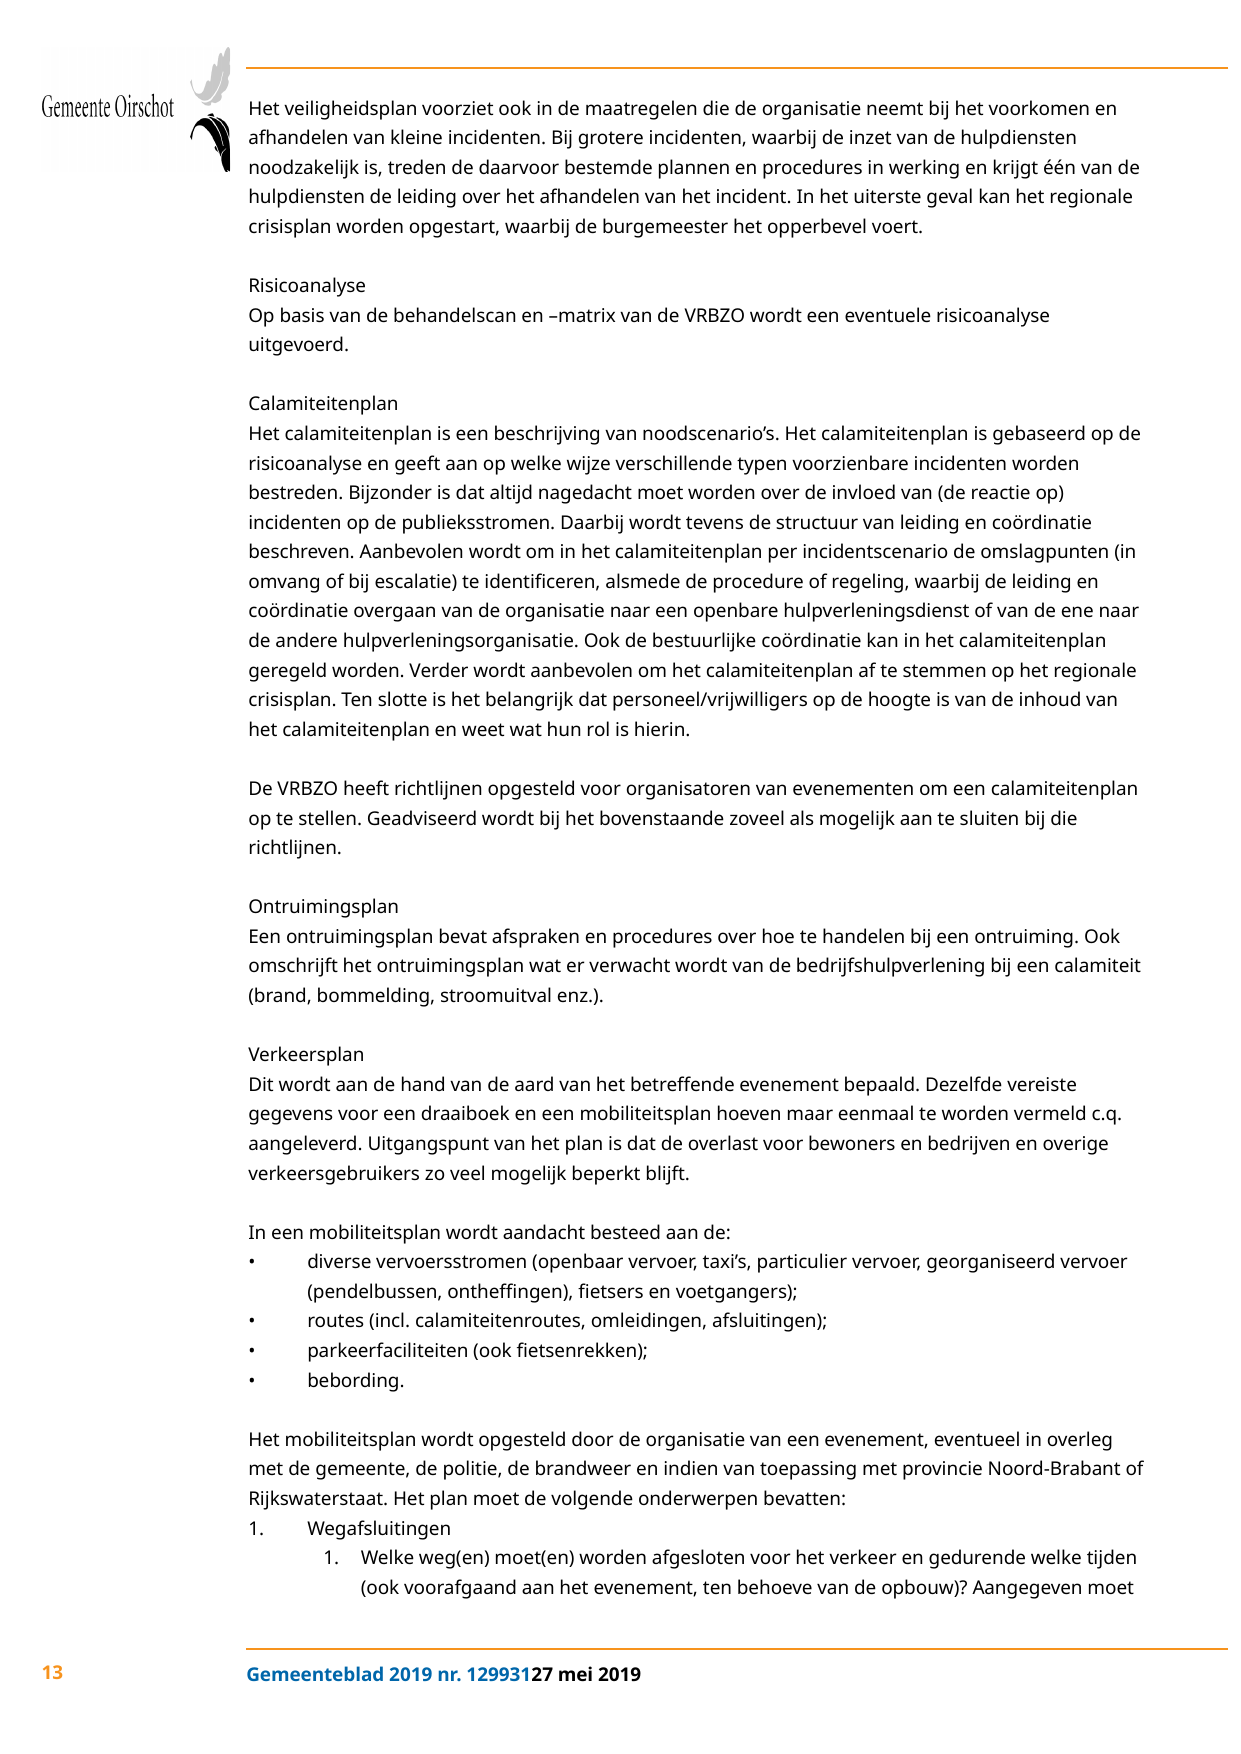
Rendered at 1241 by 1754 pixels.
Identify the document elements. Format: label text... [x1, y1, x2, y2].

list routes (incl. calamiteitenroutes, omleidingen, afsluitingen); [248, 1308, 1152, 1333]
list parkeerfaciliteiten (ook fietsenrekken); [248, 1337, 1152, 1363]
text Een ontruimingsplan bevat afspraken en procedures over hoe te handelen bij een ontruiming. Ook omschrijft het ontruimingsplan wat er verwacht wordt van de bedrijfshulpverlening bij een calamiteit (brand, bommelding, stroomuitval enz.). [248, 923, 1152, 1008]
text Dit wordt aan de hand van de aard van het betreffende evenement bepaald. Dezelfde vereiste gegevens voor een draaiboek en een mobiliteitsplan hoeven maar eenmaal te worden vermeld c.q. aangeleverd. Uitgangspunt van het plan is dat de overlast voor bewoners en bedrijven en overige verkeersgebruikers zo veel mogelijk beperkt blijft. [248, 1071, 1152, 1186]
text Calamiteitenplan [248, 391, 1152, 416]
list Wegafsluitingen [248, 1515, 1152, 1541]
text In een mobiliteitsplan wordt aandacht besteed aan de: [248, 1219, 1152, 1245]
text Het mobiliteitsplan wordt opgesteld door de organisatie van een evenement, eventueel in overleg met de gemeente, de politie, de brandweer en indien van toepassing met provincie Noord-Brabant of Rijkswaterstaat. Het plan moet de volgende onderwerpen bevatten: [248, 1426, 1152, 1511]
list diverse vervoersstromen (openbaar vervoer, taxi’s, particulier vervoer, georganiseerd vervoer (pendelbussen, ontheffingen), fietsers en voetgangers); [248, 1248, 1152, 1304]
text Risicoanalyse [248, 272, 1152, 298]
text Het calamiteitenplan is een beschrijving van noodscenario’s. Het calamiteitenplan is gebaseerd op de risicoanalyse en geeft aan op welke wijze verschillende typen voorzienbare incidenten worden bestreden. Bijzonder is dat altijd nagedacht moet worden over de invloed van (de reactie op) incidenten op de publieksstromen. Daarbij wordt tevens de structuur van leiding en coördinatie beschreven. Aanbevolen wordt om in het calamiteitenplan per incidentscenario de omslagpunten (in omvang of bij escalatie) te identificeren, alsmede de procedure of regeling, waarbij de leiding en coördinatie overgaan van de organisatie naar een openbare hulpverleningsdienst of van de ene naar de andere hulpverleningsorganisatie. Ook de bestuurlijke coördinatie kan in het calamiteitenplan geregeld worden. Verder wordt aanbevolen om het calamiteitenplan af te stemmen op het regionale crisisplan. Ten slotte is het belangrijk dat personeel/vrijwilligers op de hoogte is van de inhoud van het calamiteitenplan en weet wat hun rol is hierin. [248, 420, 1152, 742]
text Op basis van de behandelscan en –matrix van de VRBZO wordt een eventuele risicoanalyse uitgevoerd. [248, 302, 1152, 357]
list Welke weg(en) moet(en) worden afgesloten voor het verkeer en gedurende welke tijden (ook voorafgaand aan het evenement, ten behoeve van de opbouw)? Aangegeven moet [323, 1544, 1152, 1600]
text De VRBZO heeft richtlijnen opgesteld voor organisatoren van evenementen om een calamiteitenplan op te stellen. Geadviseerd wordt bij het bovenstaande zoveel als mogelijk aan te sluiten bij die richtlijnen. [248, 775, 1152, 860]
picture [41, 47, 231, 172]
text Ontruimingsplan [248, 893, 1152, 919]
list bebording. [248, 1367, 1152, 1393]
text Het veiligheidsplan voorziet ook in de maatregelen die de organisatie neemt bij het voorkomen en afhandelen van kleine incidenten. Bij grotere incidenten, waarbij de inzet van de hulpdiensten noodzakelijk is, treden de daarvoor bestemde plannen en procedures in werking en krijgt één van de hulpdiensten de leiding over het afhandelen van het incident. In het uiterste geval kan het regionale crisisplan worden opgestart, waarbij de burgemeester het opperbevel voert. [248, 95, 1152, 239]
text Verkeersplan [248, 1041, 1152, 1067]
